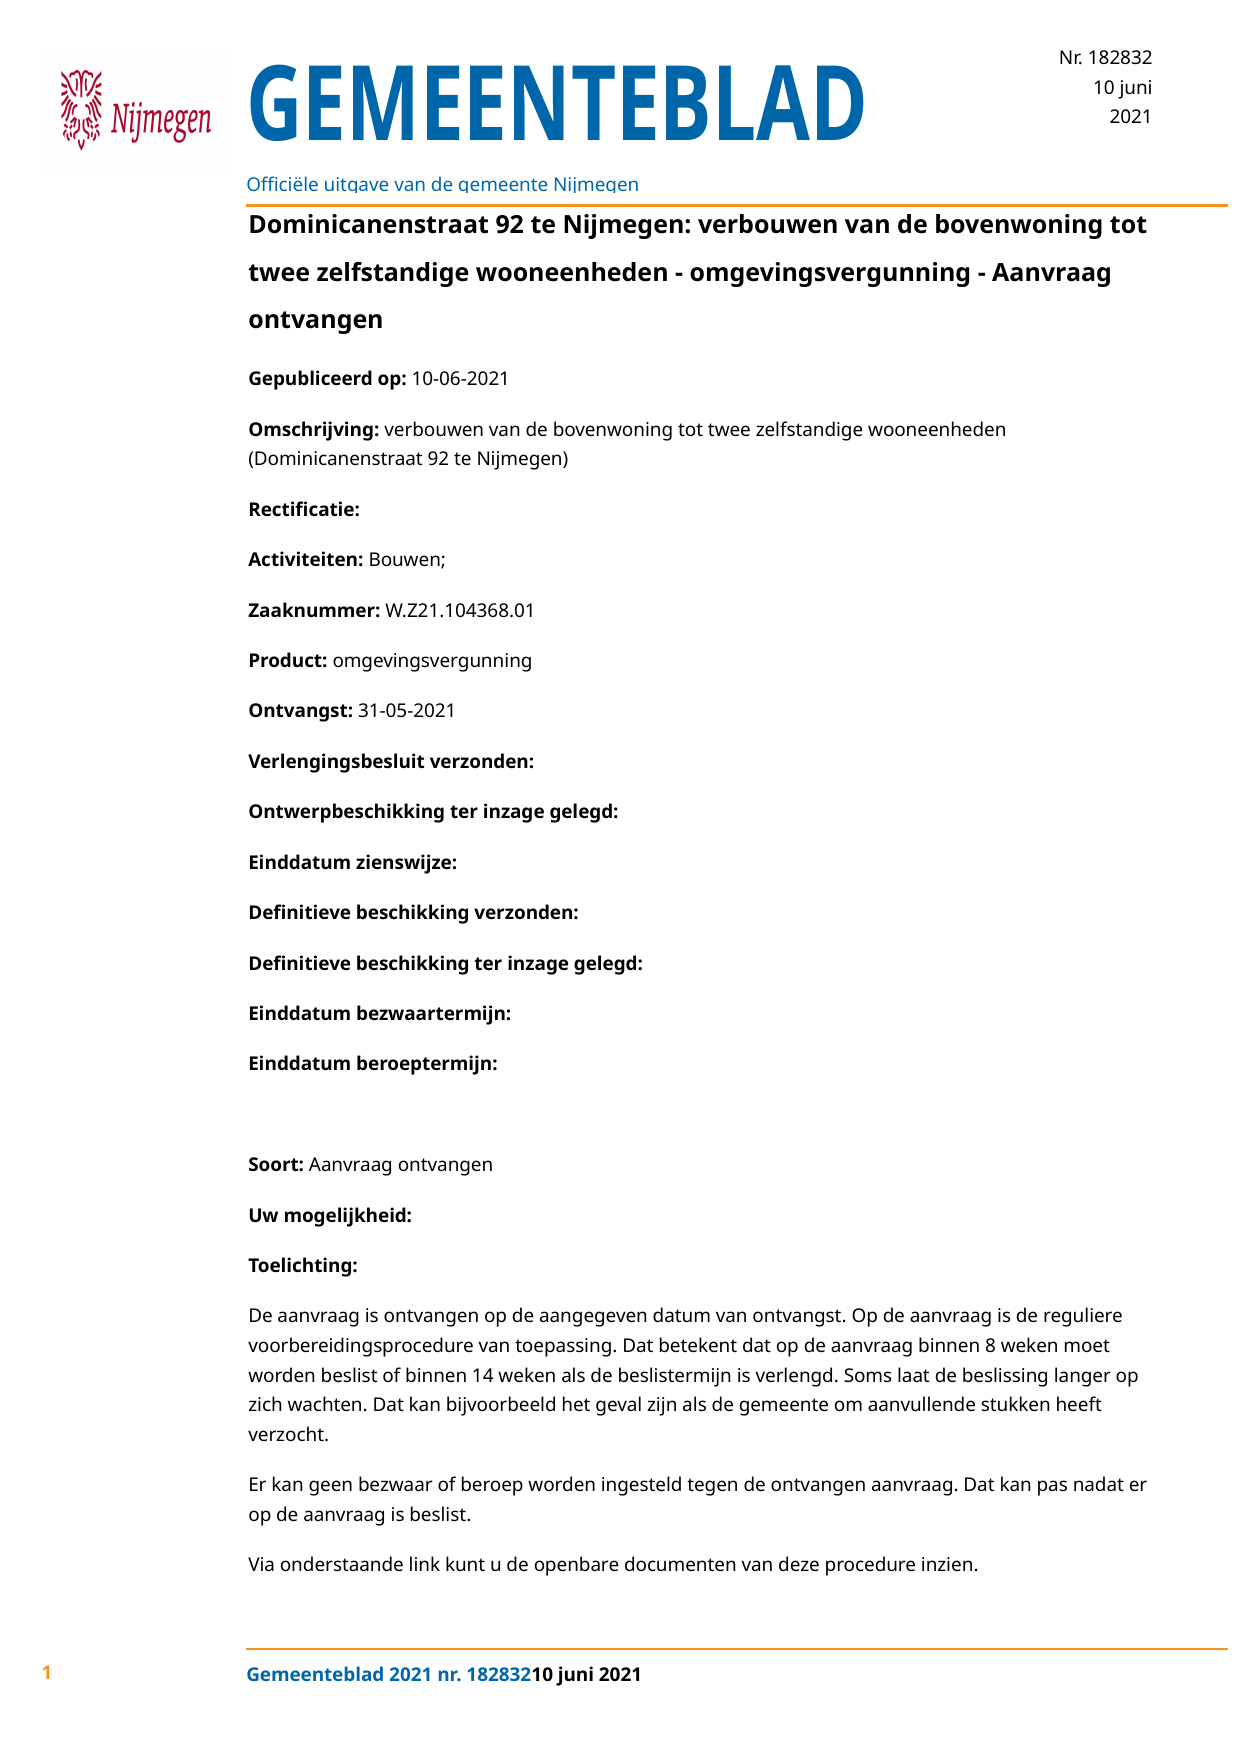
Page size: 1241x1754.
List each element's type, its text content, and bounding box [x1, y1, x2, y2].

text Ontvangst: 31-05-2021 [248, 698, 1152, 723]
text Definitieve beschikking verzonden: [248, 899, 1152, 925]
text Rectificatie: [248, 496, 1152, 522]
text Soort: Aanvraag ontvangen [248, 1151, 1152, 1177]
text Uw mogelijkheid: [248, 1202, 1152, 1227]
text Gepubliceerd op: 10-06-2021 [248, 366, 1152, 391]
text De aanvraag is ontvangen op de aangegeven datum van ontvangst. Op de aanvraag is de reguliere voorbereidingsprocedure van toepassing. Dat betekent dat op de aanvraag binnen 8 weken moet worden beslist of binnen 14 weken als de beslistermijn is verlengd. Soms laat de beslissing langer op zich wachten. Dat kan bijvoorbeeld het geval zijn als de gemeente om aanvullende stukken heeft verzocht. [248, 1303, 1152, 1447]
text Einddatum bezwaartermijn: [248, 1000, 1152, 1026]
text Definitieve beschikking ter inzage gelegd: [248, 950, 1152, 975]
text Zaaknummer: W.Z21.104368.01 [248, 597, 1152, 622]
text Via onderstaande link kunt u de openbare documenten van deze procedure inzien. [248, 1551, 1152, 1577]
text Er kan geen bezwaar of beroep worden ingesteld tegen de ontvangen aanvraag. Dat kan pas nadat er op de aanvraag is beslist. [248, 1471, 1152, 1527]
text Omschrijving: verbouwen van de bovenwoning tot twee zelfstandige wooneenheden (Dominicanenstraat 92 te Nijmegen) [248, 416, 1152, 471]
text Einddatum beroeptermijn: [248, 1051, 1152, 1076]
text Ontwerpbeschikking ter inzage gelegd: [248, 798, 1152, 824]
text Einddatum zienswijze: [248, 849, 1152, 874]
text Product: omgevingsvergunning [248, 647, 1152, 673]
text Verlengingsbesluit verzonden: [248, 748, 1152, 774]
text Dominicanenstraat 92 te Nijmegen: verbouwen van de bovenwoning tot twee zelfstandige wooneenheden - omgevingsvergunning - Aanvraag ontvangen [248, 207, 1152, 336]
text Toelichting: [248, 1252, 1152, 1278]
text Activiteiten: Bouwen; [248, 546, 1152, 572]
picture [41, 47, 231, 172]
